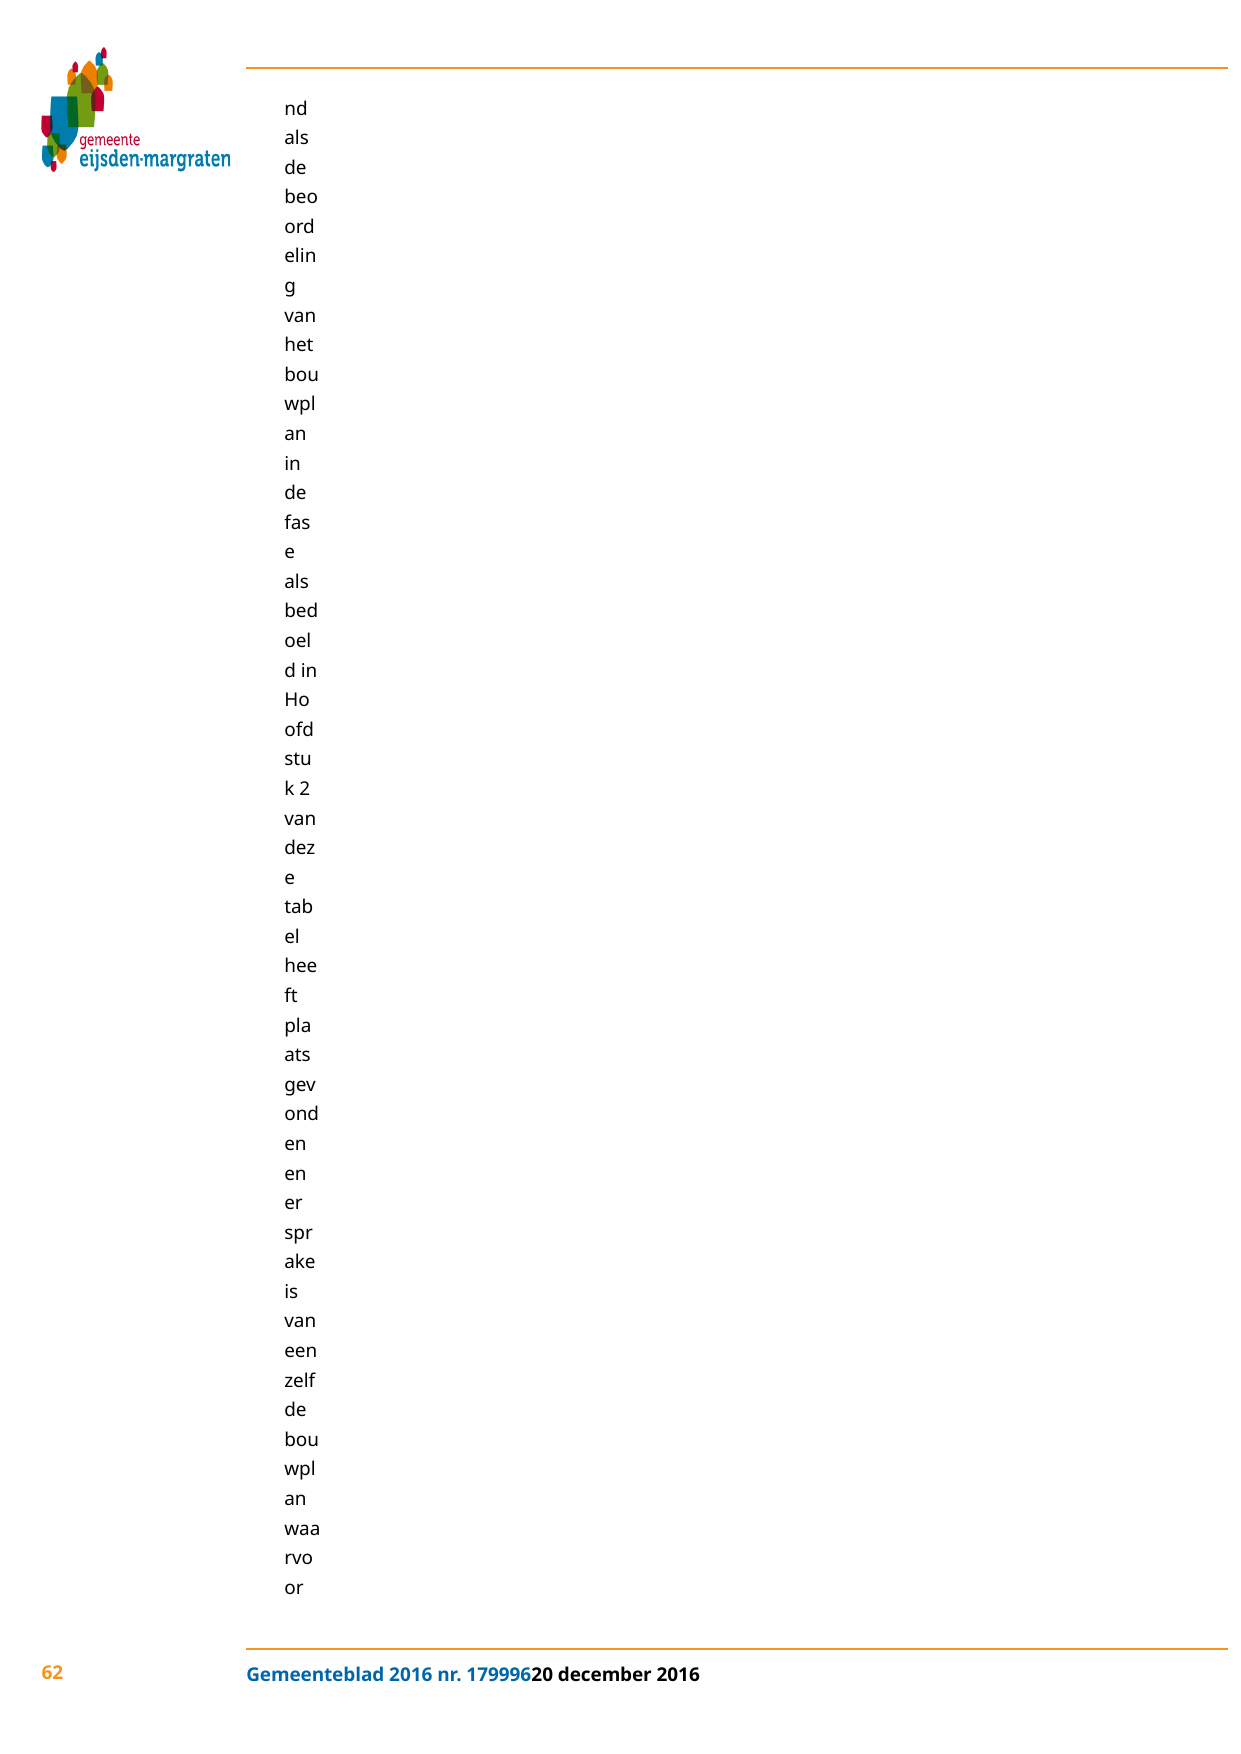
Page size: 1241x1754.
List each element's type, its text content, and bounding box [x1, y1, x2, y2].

picture [41, 47, 231, 172]
table_cell [393, 95, 429, 1600]
table_cell [356, 95, 392, 1600]
table_cell [320, 95, 356, 1600]
table_cell [248, 95, 284, 1600]
table_cell nd als de beoordeling van het bouwplan in de fase als bedoeld in Hoofdstuk 2 van deze tabel heeft plaatsgevonden en er sprake is van een zelfde bouwplan waarvoor [284, 95, 320, 1600]
